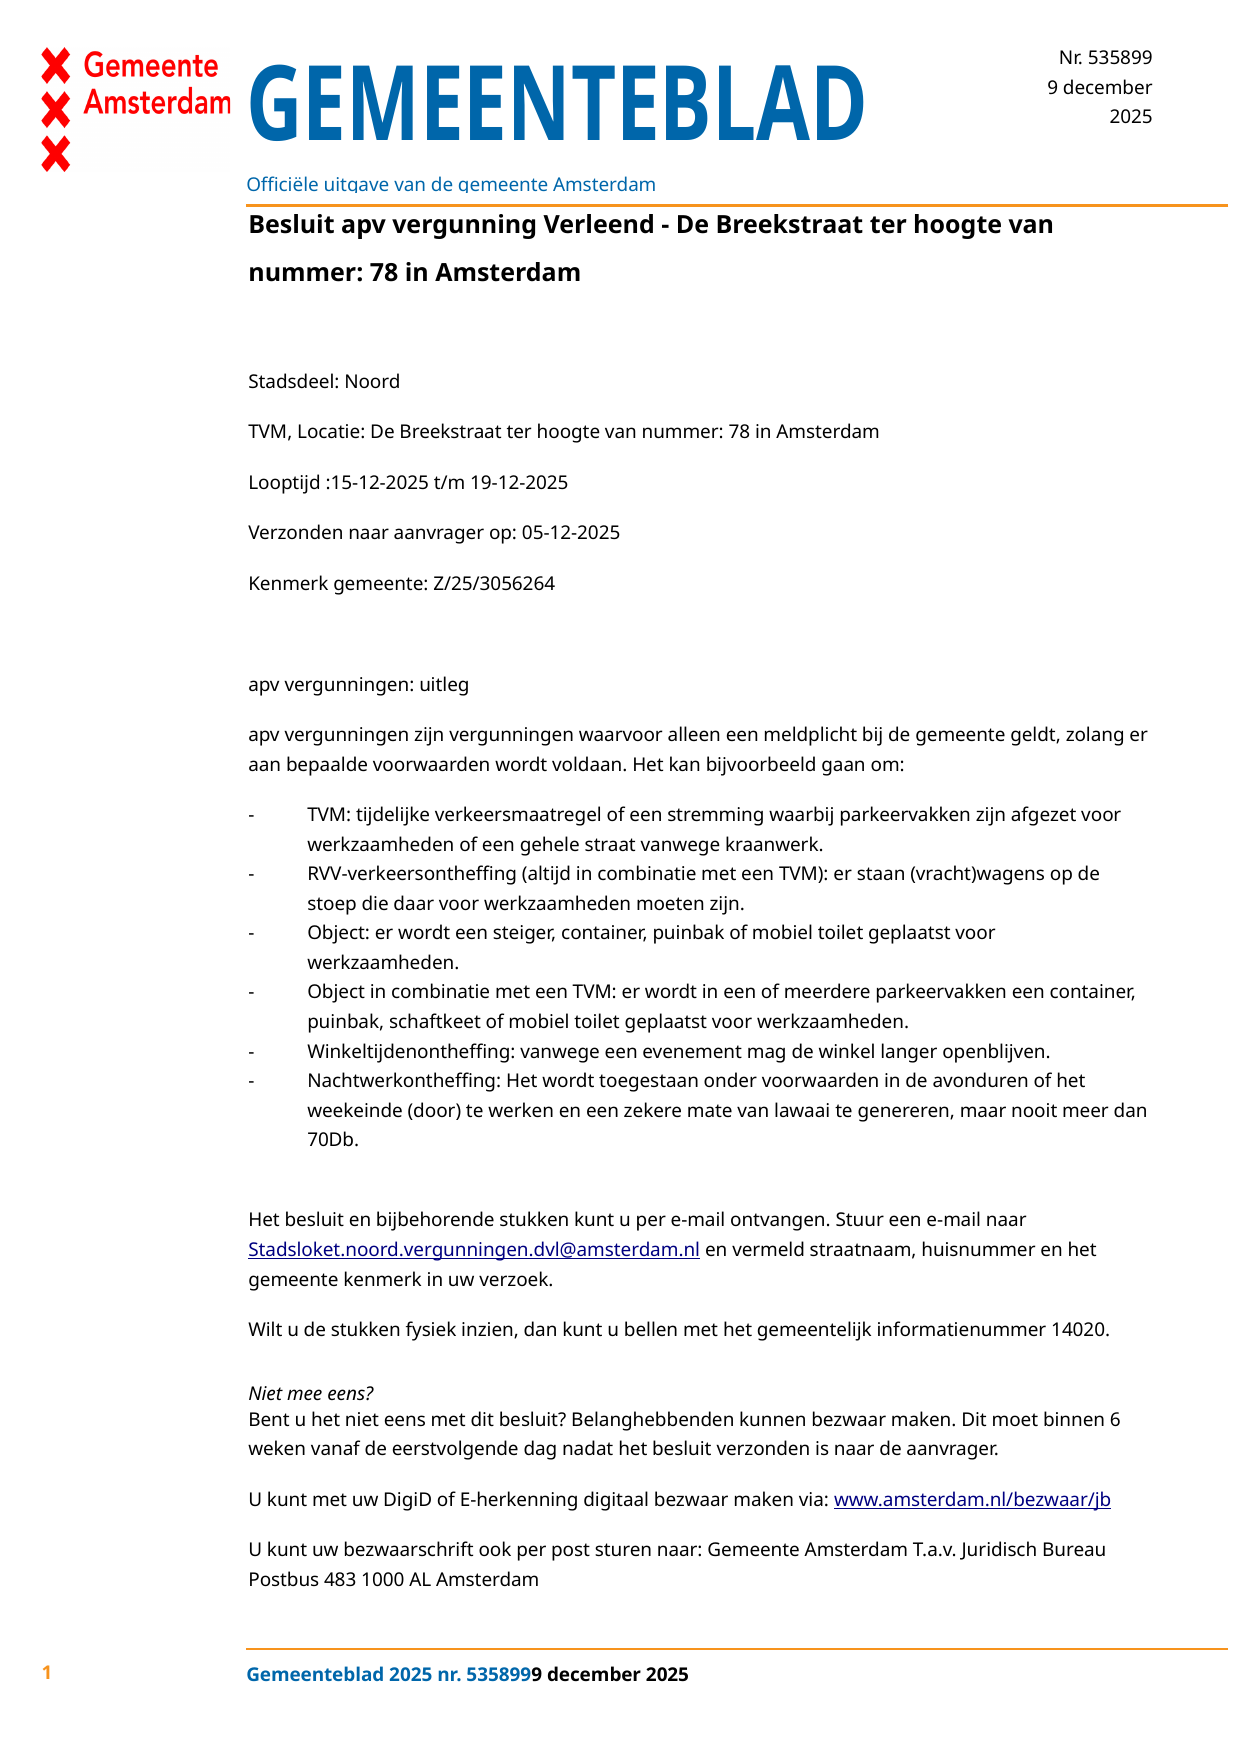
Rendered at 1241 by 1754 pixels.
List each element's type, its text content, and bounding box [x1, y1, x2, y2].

text apv vergunningen zijn vergunningen waarvoor alleen een meldplicht bij de gemeente geldt, zolang er aan bepaalde voorwaarden wordt voldaan. Het kan bijvoorbeeld gaan om: [248, 721, 1152, 777]
text Looptijd :15-12-2025 t/m 19-12-2025 [248, 469, 1152, 495]
text Stadsdeel: Noord [248, 368, 1152, 394]
list Nachtwerkontheffing: Het wordt toegestaan onder voorwaarden in de avonduren of het weekeinde (door) te werken en een zekere mate van lawaai te genereren, maar nooit meer dan 70Db. [248, 1067, 1152, 1152]
text Kenmerk gemeente: Z/25/3056264 [248, 570, 1152, 596]
text U kunt met uw DigiD of E-herkenning digitaal bezwaar maken via: www.amsterdam.nl/bezwaar/jb [248, 1486, 1152, 1512]
text apv vergunningen: uitleg [248, 671, 1152, 697]
text TVM, Locatie: De Breekstraat ter hoogte van nummer: 78 in Amsterdam [248, 419, 1152, 444]
text Wilt u de stukken fysiek inzien, dan kunt u bellen met het gemeentelijk informatienummer 14020. [248, 1316, 1152, 1342]
list Winkeltijdenontheffing: vanwege een evenement mag de winkel langer openblijven. [248, 1038, 1152, 1064]
text Besluit apv vergunning Verleend - De Breekstraat ter hoogte van nummer: 78 in Amsterdam [248, 207, 1152, 288]
picture [41, 47, 231, 172]
text Niet mee eens? [248, 1380, 1152, 1406]
text U kunt uw bezwaarschrift ook per post sturen naar: Gemeente Amsterdam T.a.v. Juridisch Bureau Postbus 483 1000 AL Amsterdam [248, 1536, 1152, 1592]
text Bent u het niet eens met dit besluit? Belanghebbenden kunnen bezwaar maken. Dit moet binnen 6 weken vanaf de eerstvolgende dag nadat het besluit verzonden is naar de aanvrager. [248, 1406, 1152, 1461]
list RVV-verkeersontheffing (altijd in combinatie met een TVM): er staan (vracht)wagens op de stoep die daar voor werkzaamheden moeten zijn. [248, 860, 1152, 916]
list Object: er wordt een steiger, container, puinbak of mobiel toilet geplaatst voor werkzaamheden. [248, 919, 1152, 975]
text Verzonden naar aanvrager op: 05-12-2025 [248, 519, 1152, 545]
text Het besluit en bijbehorende stukken kunt u per e-mail ontvangen. Stuur een e-mail naar Stadsloket.noord.vergunningen.dvl@amsterdam.nl en vermeld straatnaam, huisnummer en het gemeente kenmerk in uw verzoek. [248, 1207, 1152, 1292]
list TVM: tijdelijke verkeersmaatregel of een stremming waarbij parkeervakken zijn afgezet voor werkzaamheden of een gehele straat vanwege kraanwerk. [248, 801, 1152, 857]
list Object in combinatie met een TVM: er wordt in een of meerdere parkeervakken een container, puinbak, schaftkeet of mobiel toilet geplaatst voor werkzaamheden. [248, 979, 1152, 1034]
